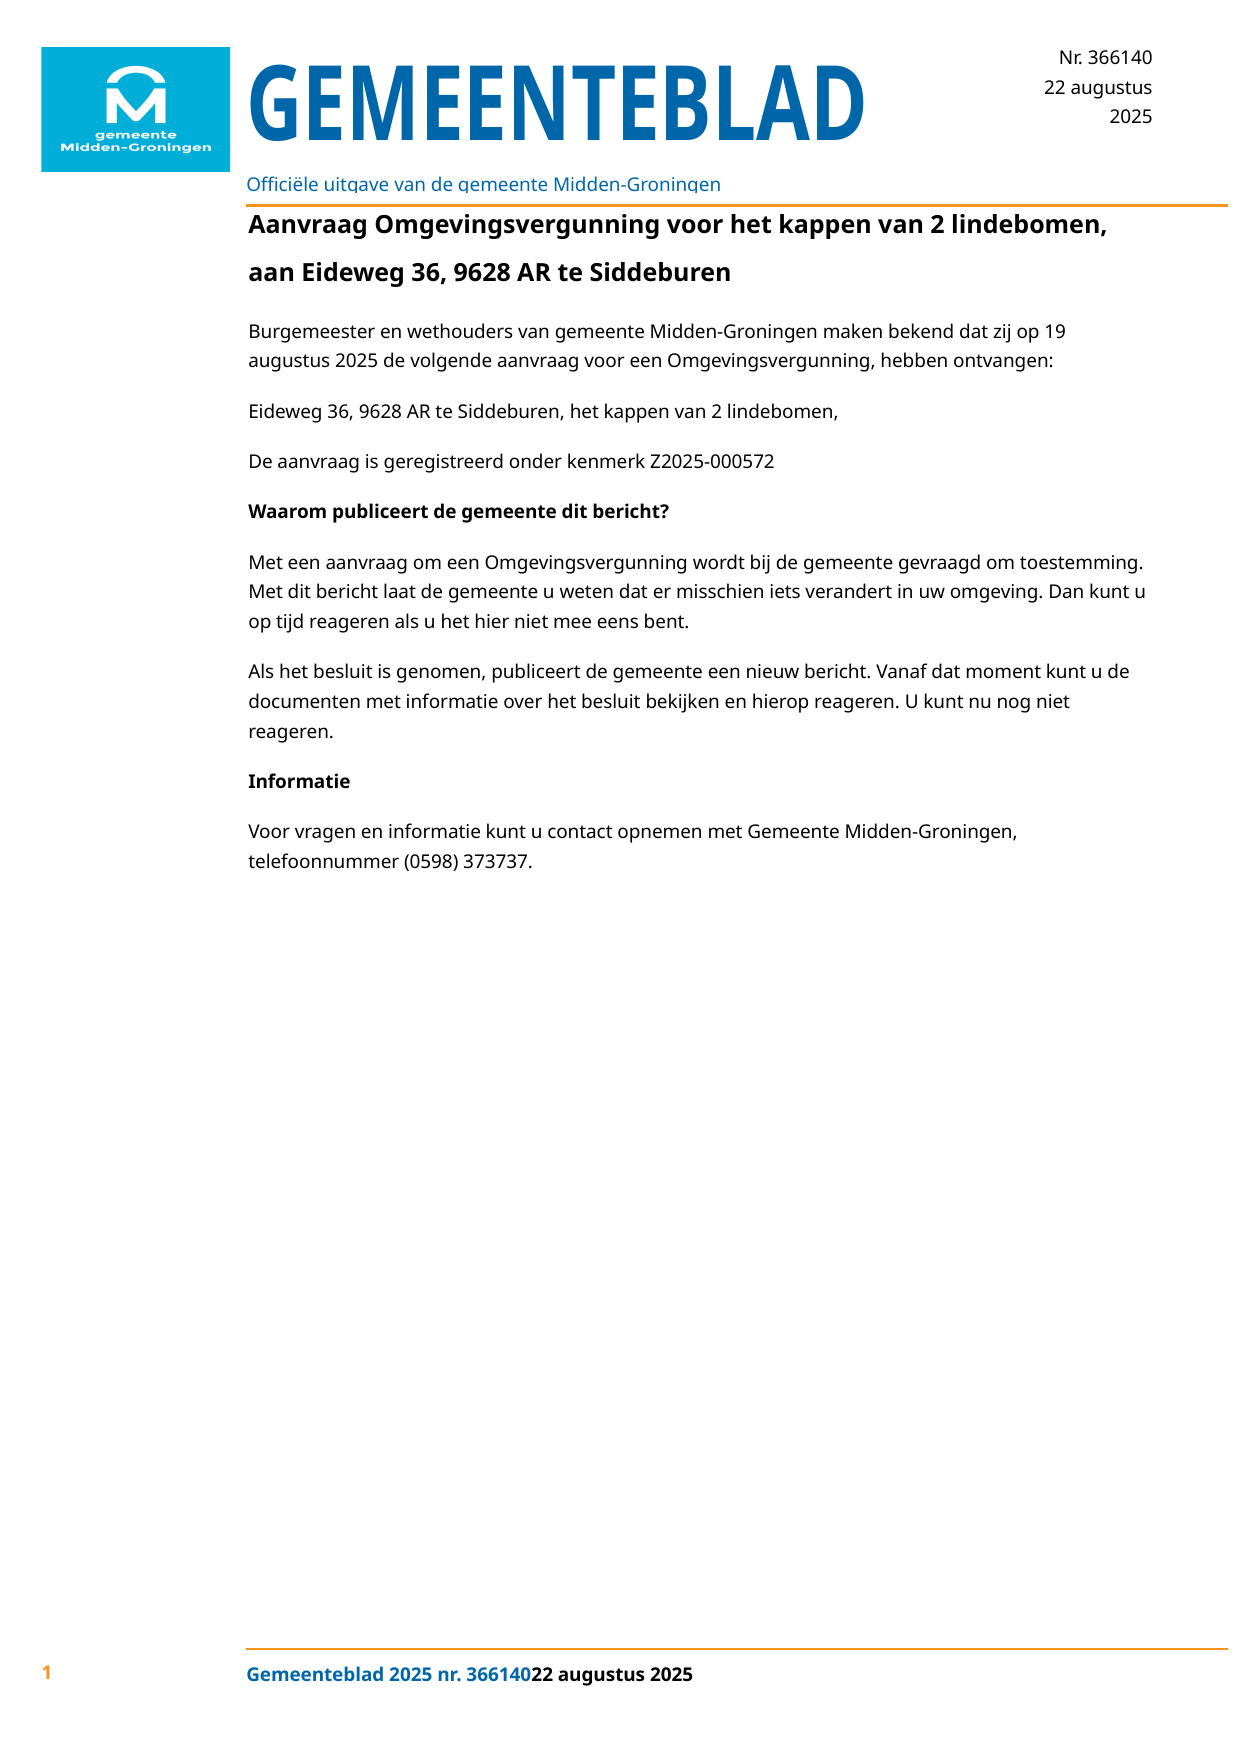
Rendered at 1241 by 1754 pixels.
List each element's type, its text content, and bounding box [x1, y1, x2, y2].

picture [108, 66, 164, 82]
text Burgemeester en wethouders van gemeente Midden-Groningen maken bekend dat zij op 19 augustus 2025 de volgende aanvraag voor een Omgevingsvergunning, hebben ontvangen: [248, 318, 1152, 373]
picture [107, 89, 165, 122]
text Informatie [248, 768, 1152, 794]
text Voor vragen en informatie kunt u contact opnemen met Gemeente Midden-Groningen, telefoonnummer (0598) 373737. [248, 819, 1152, 874]
text Eideweg 36, 9628 AR te Siddeburen, het kappen van 2 lindebomen, [248, 398, 1152, 424]
picture [184, 146, 190, 153]
text Als het besluit is genomen, publiceert de gemeente een nieuw bericht. Vanaf dat moment kunt u de documenten met informatie over het besluit bekijken en hierop reageren. U kunt nu nog niet reageren. [248, 659, 1152, 744]
text Met een aanvraag om een Omgevingsvergunning wordt bij de gemeente gevraagd om toestemming. Met dit bericht laat de gemeente u weten dat er misschien iets verandert in uw omgeving. Dan kunt u op tijd reageren als u het hier niet mee eens bent. [248, 549, 1152, 634]
text Waarom publiceert de gemeente dit bericht? [248, 499, 1152, 524]
text Aanvraag Omgevingsvergunning voor het kappen van 2 lindebomen, aan Eideweg 36, 9628 AR te Siddeburen [248, 207, 1152, 288]
text De aanvraag is geregistreerd onder kenmerk Z2025-000572 [248, 448, 1152, 474]
